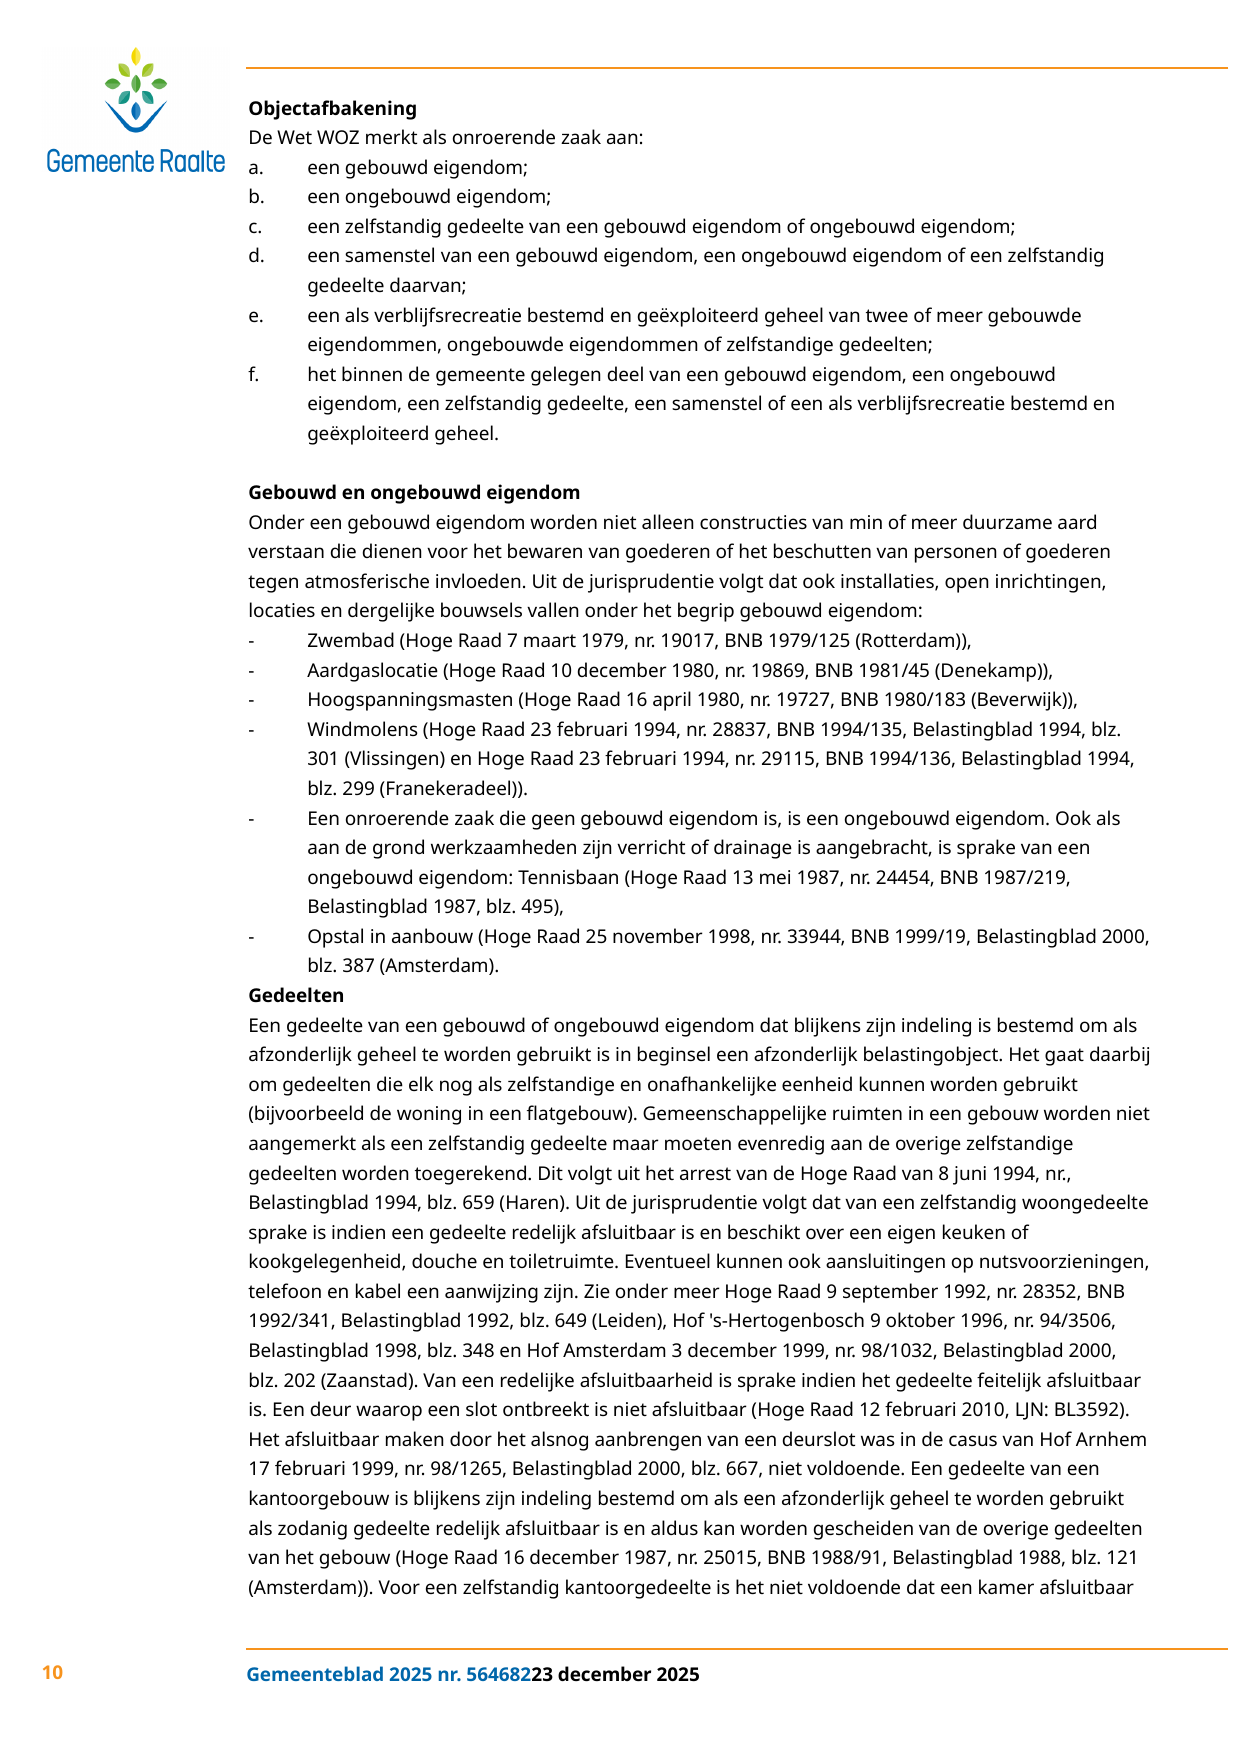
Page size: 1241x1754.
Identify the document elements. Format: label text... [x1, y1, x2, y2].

list het binnen de gemeente gelegen deel van een gebouwd eigendom, een ongebouwd eigendom, een zelfstandig gedeelte, een samenstel of een als verblijfsrecreatie bestemd en geëxploiteerd geheel. [248, 361, 1152, 446]
text Een gedeelte van een gebouwd of ongebouwd eigendom dat blijkens zijn indeling is bestemd om als afzonderlijk geheel te worden gebruikt is in beginsel een afzonderlijk belastingobject. Het gaat daarbij om gedeelten die elk nog als zelfstandige en onafhankelijke eenheid kunnen worden gebruikt (bijvoorbeeld de woning in een flatgebouw). Gemeenschappelijke ruimten in een gebouw worden niet aangemerkt als een zelfstandig gedeelte maar moeten evenredig aan de overige zelfstandige gedeelten worden toegerekend. Dit volgt uit het arrest van de Hoge Raad van 8 juni 1994, nr., Belastingblad 1994, blz. 659 (Haren). Uit de jurisprudentie volgt dat van een zelfstandig woongedeelte sprake is indien een gedeelte redelijk afsluitbaar is en beschikt over een eigen keuken of kookgelegenheid, douche en toiletruimte. Eventueel kunnen ook aansluitingen op nutsvoorzieningen, telefoon en kabel een aanwijzing zijn. Zie onder meer Hoge Raad 9 september 1992, nr. 28352, BNB 1992/341, Belastingblad 1992, blz. 649 (Leiden), Hof 's-Hertogenbosch 9 oktober 1996, nr. 94/3506, Belastingblad 1998, blz. 348 en Hof Amsterdam 3 december 1999, nr. 98/1032, Belastingblad 2000, blz. 202 (Zaanstad). Van een redelijke afsluitbaarheid is sprake indien het gedeelte feitelijk afsluitbaar is. Een deur waarop een slot ontbreekt is niet afsluitbaar (Hoge Raad 12 februari 2010, LJN: BL3592). Het afsluitbaar maken door het alsnog aanbrengen van een deurslot was in de casus van Hof Arnhem 17 februari 1999, nr. 98/1265, Belastingblad 2000, blz. 667, niet voldoende. Een gedeelte van een kantoorgebouw is blijkens zijn indeling bestemd om als een afzonderlijk geheel te worden gebruikt als zodanig gedeelte redelijk afsluitbaar is en aldus kan worden gescheiden van de overige gedeelten van het gebouw (Hoge Raad 16 december 1987, nr. 25015, BNB 1988/91, Belastingblad 1988, blz. 121 (Amsterdam)). Voor een zelfstandig kantoorgedeelte is het niet voldoende dat een kamer afsluitbaar [248, 1012, 1152, 1600]
text De Wet WOZ merkt als onroerende zaak aan: [248, 124, 1152, 150]
list Hoogspanningsmasten (Hoge Raad 16 april 1980, nr. 19727, BNB 1980/183 (Beverwijk)), [248, 686, 1152, 712]
list Zwembad (Hoge Raad 7 maart 1979, nr. 19017, BNB 1979/125 (Rotterdam)), [248, 627, 1152, 653]
text Gedeelten [248, 982, 1152, 1008]
text Objectafbakening [248, 95, 1152, 121]
text Onder een gebouwd eigendom worden niet alleen constructies van min of meer duurzame aard verstaan die dienen voor het bewaren van goederen of het beschutten van personen of goederen tegen atmosferische invloeden. Uit de jurisprudentie volgt dat ook installaties, open inrichtingen, locaties en dergelijke bouwsels vallen onder het begrip gebouwd eigendom: [248, 509, 1152, 623]
list een gebouwd eigendom; [248, 154, 1152, 180]
picture [41, 47, 231, 172]
list Aardgaslocatie (Hoge Raad 10 december 1980, nr. 19869, BNB 1981/45 (Denekamp)), [248, 657, 1152, 683]
list een als verblijfsrecreatie bestemd en geëxploiteerd geheel van twee of meer gebouwde eigendommen, ongebouwde eigendommen of zelfstandige gedeelten; [248, 302, 1152, 357]
text Gebouwd en ongebouwd eigendom [248, 479, 1152, 505]
list een samenstel van een gebouwd eigendom, een ongebouwd eigendom of een zelfstandig gedeelte daarvan; [248, 243, 1152, 298]
list Een onroerende zaak die geen gebouwd eigendom is, is een ongebouwd eigendom. Ook als aan de grond werkzaamheden zijn verricht of drainage is aangebracht, is sprake van een ongebouwd eigendom: Tennisbaan (Hoge Raad 13 mei 1987, nr. 24454, BNB 1987/219, Belastingblad 1987, blz. 495), [248, 805, 1152, 919]
list Windmolens (Hoge Raad 23 februari 1994, nr. 28837, BNB 1994/135, Belastingblad 1994, blz. 301 (Vlissingen) en Hoge Raad 23 februari 1994, nr. 29115, BNB 1994/136, Belastingblad 1994, blz. 299 (Franekeradeel)). [248, 716, 1152, 801]
list een zelfstandig gedeelte van een gebouwd eigendom of ongebouwd eigendom; [248, 213, 1152, 239]
list Opstal in aanbouw (Hoge Raad 25 november 1998, nr. 33944, BNB 1999/19, Belastingblad 2000, blz. 387 (Amsterdam). [248, 923, 1152, 978]
list een ongebouwd eigendom; [248, 183, 1152, 209]
